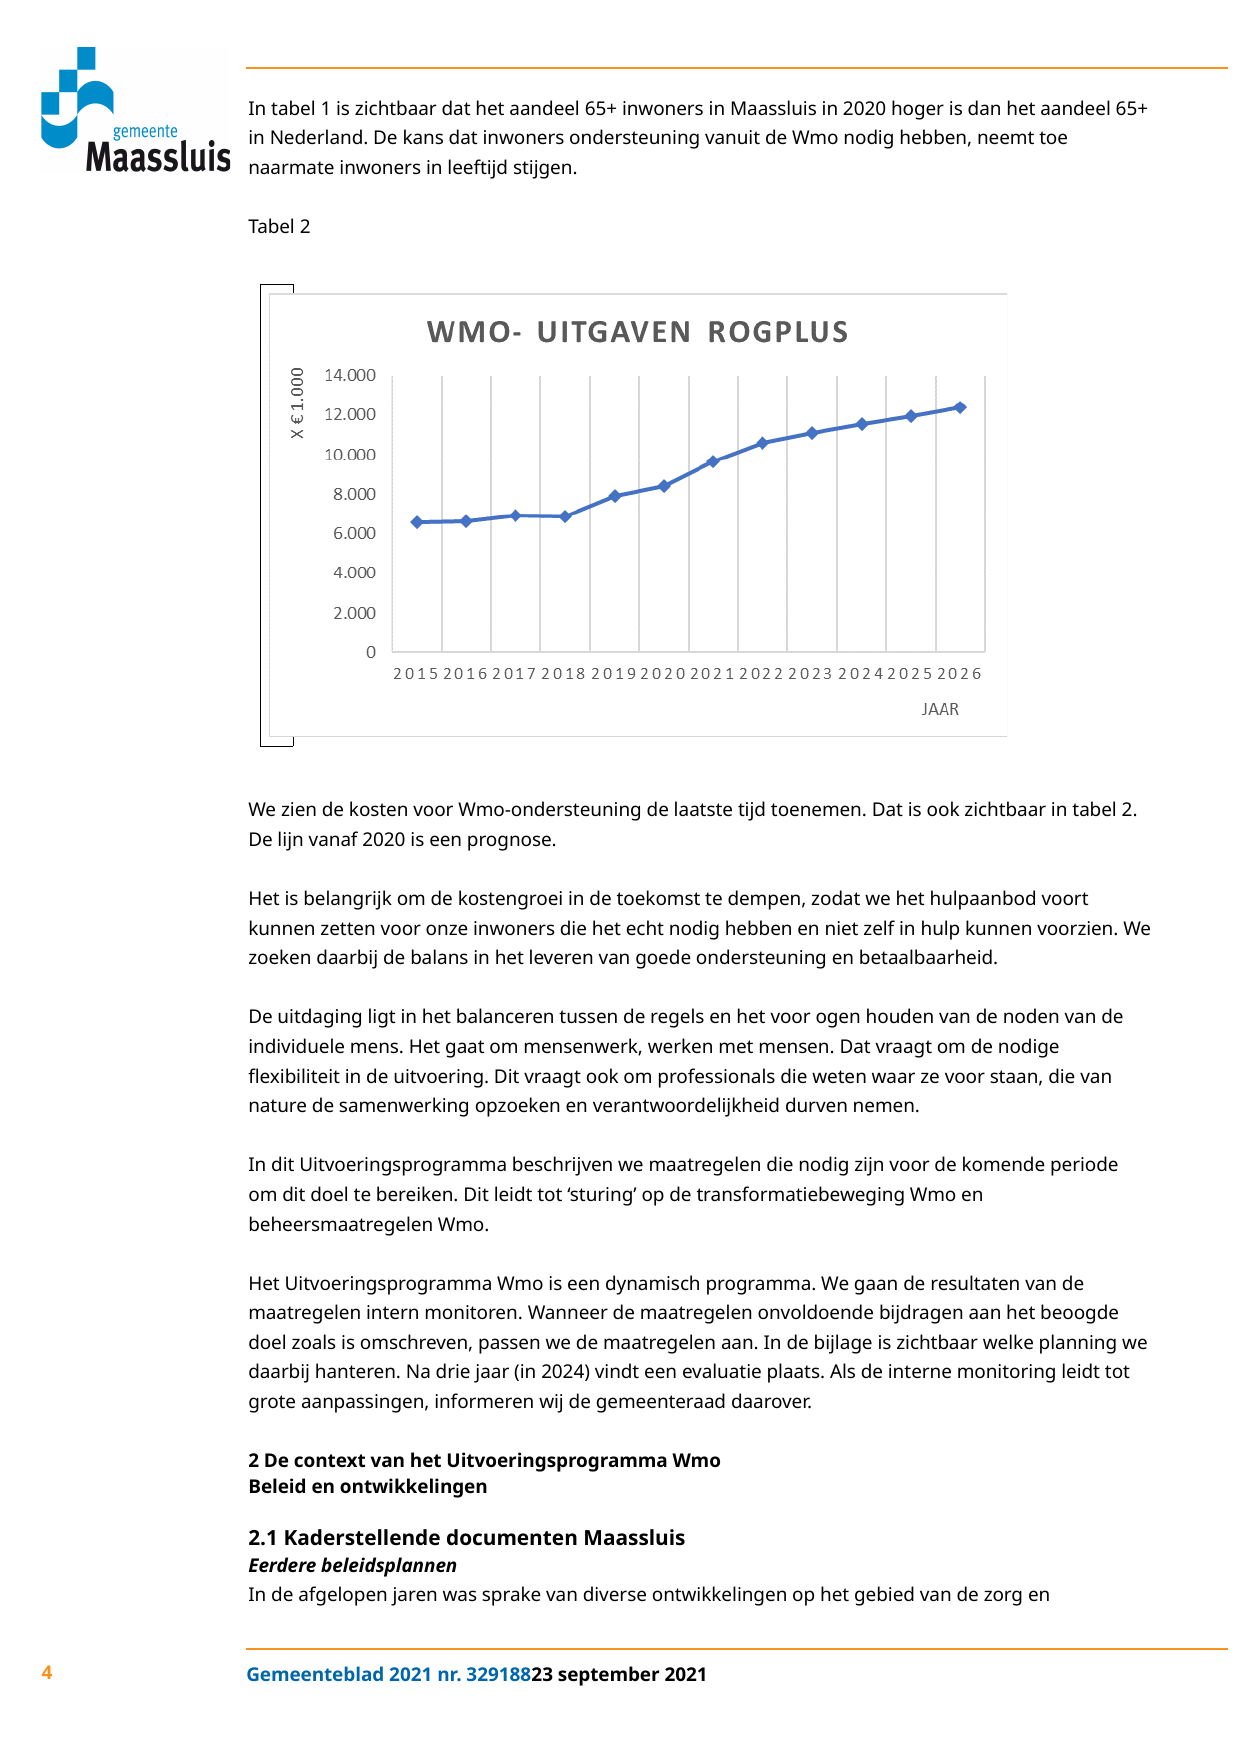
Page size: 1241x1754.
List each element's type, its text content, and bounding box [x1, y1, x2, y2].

text 2.1 Kaderstellende documenten Maassluis [248, 1523, 1152, 1552]
text Eerdere beleidsplannen [248, 1552, 1152, 1578]
text De uitdaging ligt in het balanceren tussen de regels en het voor ogen houden van de noden van de individuele mens. Het gaat om mensenwerk, werken met mensen. Dat vraagt om de nodige flexibiliteit in de uitvoering. Dit vraagt ook om professionals die weten waar ze voor staan, die van nature de samenwerking opzoeken en verantwoordelijkheid durven nemen. [248, 1004, 1152, 1118]
text In de afgelopen jaren was sprake van diverse ontwikkelingen op het gebied van de zorg en [248, 1582, 1152, 1607]
picture [268, 293, 1008, 737]
text 2 De context van het Uitvoeringsprogramma Wmo [248, 1447, 1152, 1473]
picture [41, 47, 77, 92]
text We zien de kosten voor Wmo-ondersteuning de laatste tijd toenemen. Dat is ook zichtbaar in tabel 2. De lijn vanaf 2020 is een prognose. [248, 797, 1152, 852]
text Het Uitvoeringsprogramma Wmo is een dynamisch programma. We gaan de resultaten van de maatregelen intern monitoren. Wanneer de maatregelen onvoldoende bijdragen aan het beoogde doel zoals is omschreven, passen we de maatregelen aan. In de bijlage is zichtbaar welke planning we daarbij hanteren. Na drie jaar (in 2024) vindt een evaluatie plaats. Als de interne monitoring leidt tot grote aanpassingen, informeren wij de gemeenteraad daarover. [248, 1270, 1152, 1414]
text Het is belangrijk om de kostengroei in de toekomst te dempen, zodat we het hulpaanbod voort kunnen zetten voor onze inwoners die het echt nodig hebben en niet zelf in hulp kunnen voorzien. We zoeken daarbij de balans in het leveren van goede ondersteuning en betaalbaarheid. [248, 885, 1152, 970]
text Beleid en ontwikkelingen [248, 1473, 1152, 1499]
text In dit Uitvoeringsprogramma beschrijven we maatregelen die nodig zijn voor de komende periode om dit doel te bereiken. Dit leidt tot ‘sturing’ op de transformatiebeweging Wmo en beheersmaatregelen Wmo. [248, 1152, 1152, 1236]
picture [41, 47, 231, 172]
text Tabel 2 [248, 213, 1152, 239]
text In tabel 1 is zichtbaar dat het aandeel 65+ inwoners in Maassluis in 2020 hoger is dan het aandeel 65+ in Nederland. De kans dat inwoners ondersteuning vanuit de Wmo nodig hebben, neemt toe naarmate inwoners in leeftijd stijgen. [248, 95, 1152, 180]
